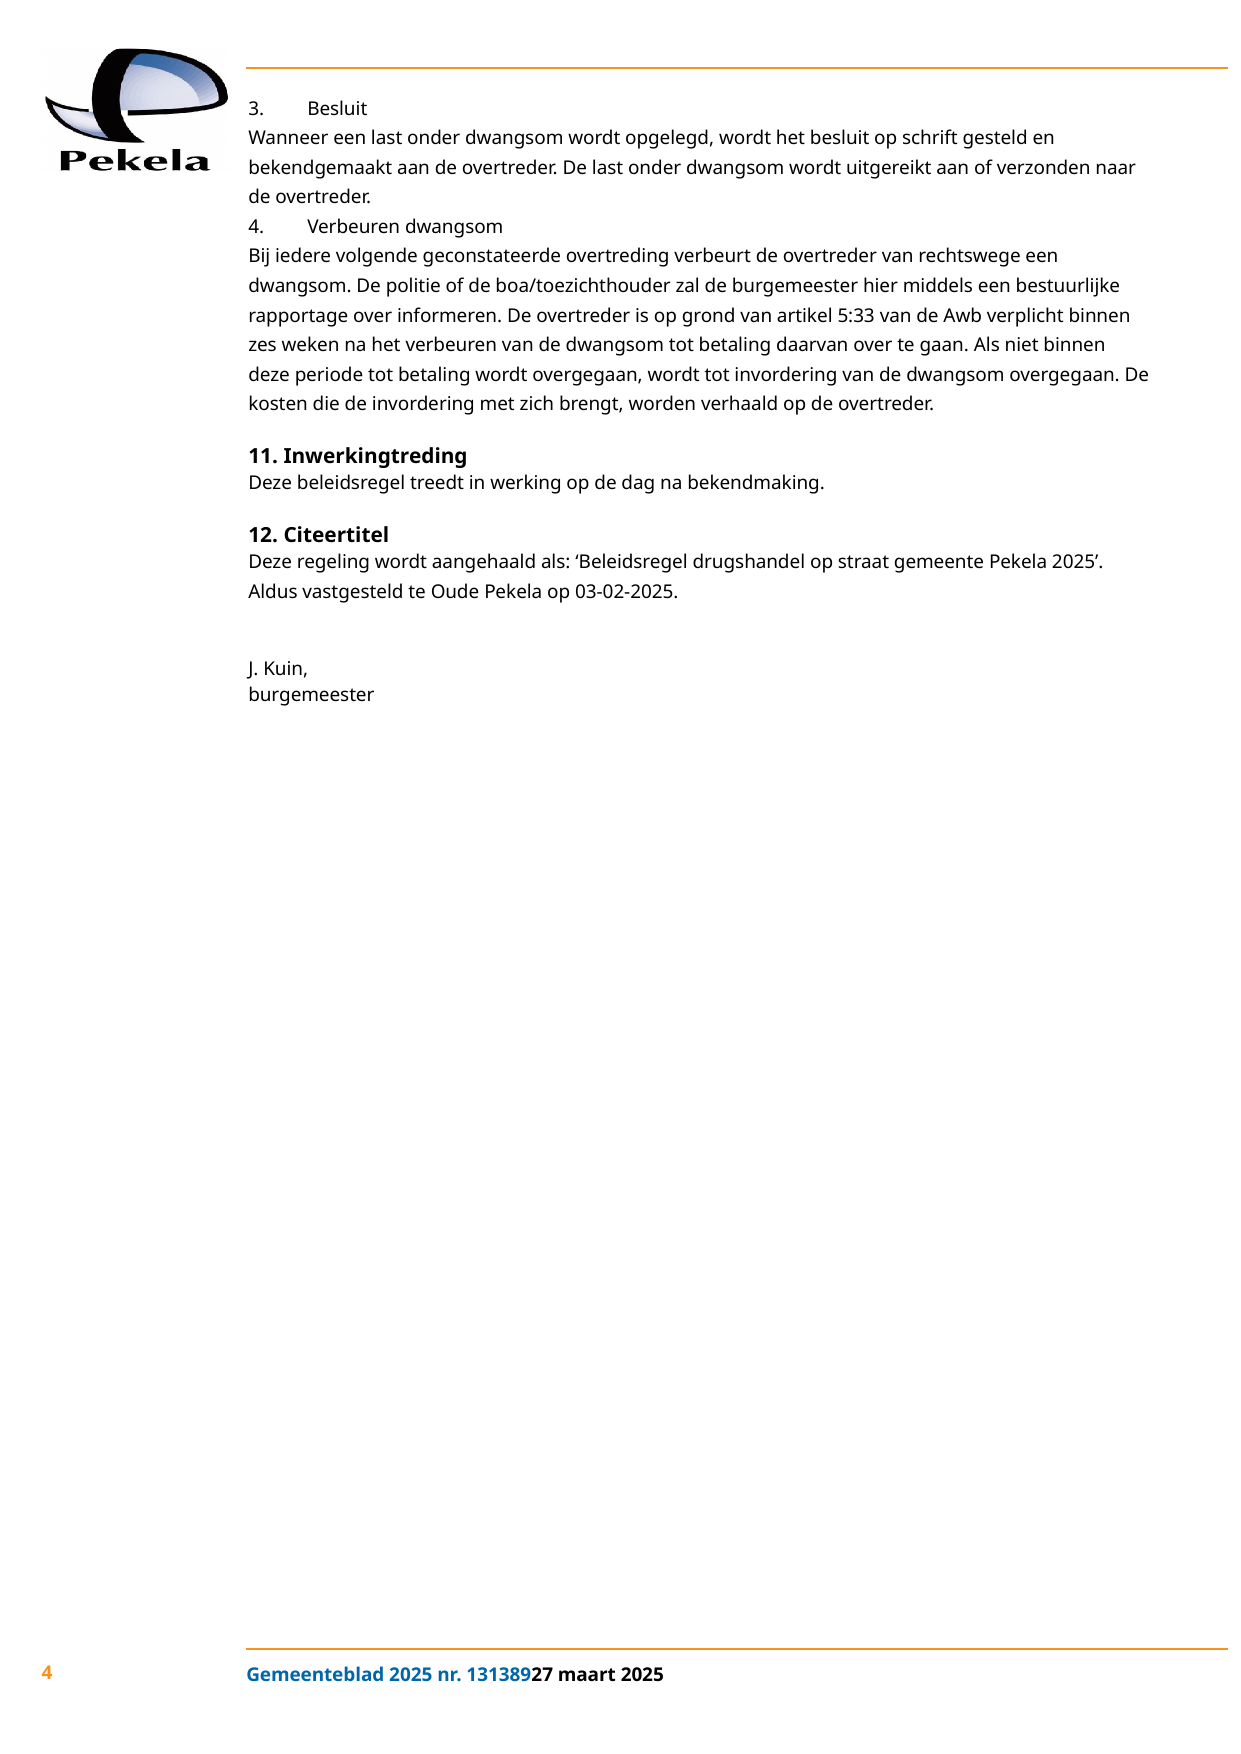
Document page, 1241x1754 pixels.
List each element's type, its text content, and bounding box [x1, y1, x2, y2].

text 11. Inwerkingtreding [248, 441, 1152, 469]
list Verbeuren dwangsom [248, 213, 1152, 239]
text Wanneer een last onder dwangsom wordt opgelegd, wordt het besluit op schrift gesteld en bekendgemaakt aan de overtreder. De last onder dwangsom wordt uitgereikt aan of verzonden naar de overtreder. [248, 124, 1152, 209]
text burgemeester [248, 681, 1152, 707]
text Deze beleidsregel treedt in werking op de dag na bekendmaking. [248, 469, 1152, 495]
list Besluit [248, 95, 1152, 121]
picture [41, 47, 231, 172]
text Bij iedere volgende geconstateerde overtreding verbeurt de overtreder van rechtswege een dwangsom. De politie of de boa/toezichthouder zal de burgemeester hier middels een bestuurlijke rapportage over informeren. De overtreder is op grond van artikel 5:33 van de Awb verplicht binnen zes weken na het verbeuren van de dwangsom tot betaling daarvan over te gaan. Als niet binnen deze periode tot betaling wordt overgegaan, wordt tot invordering van de dwangsom overgegaan. De kosten die de invordering met zich brengt, worden verhaald op de overtreder. [248, 243, 1152, 416]
text J. Kuin, [248, 655, 1152, 681]
text Deze regeling wordt aangehaald als: ‘Beleidsregel drugshandel op straat gemeente Pekela 2025’. [248, 548, 1152, 574]
text 12. Citeertitel [248, 520, 1152, 548]
text Aldus vastgesteld te Oude Pekela op 03-02-2025. [248, 578, 1152, 604]
